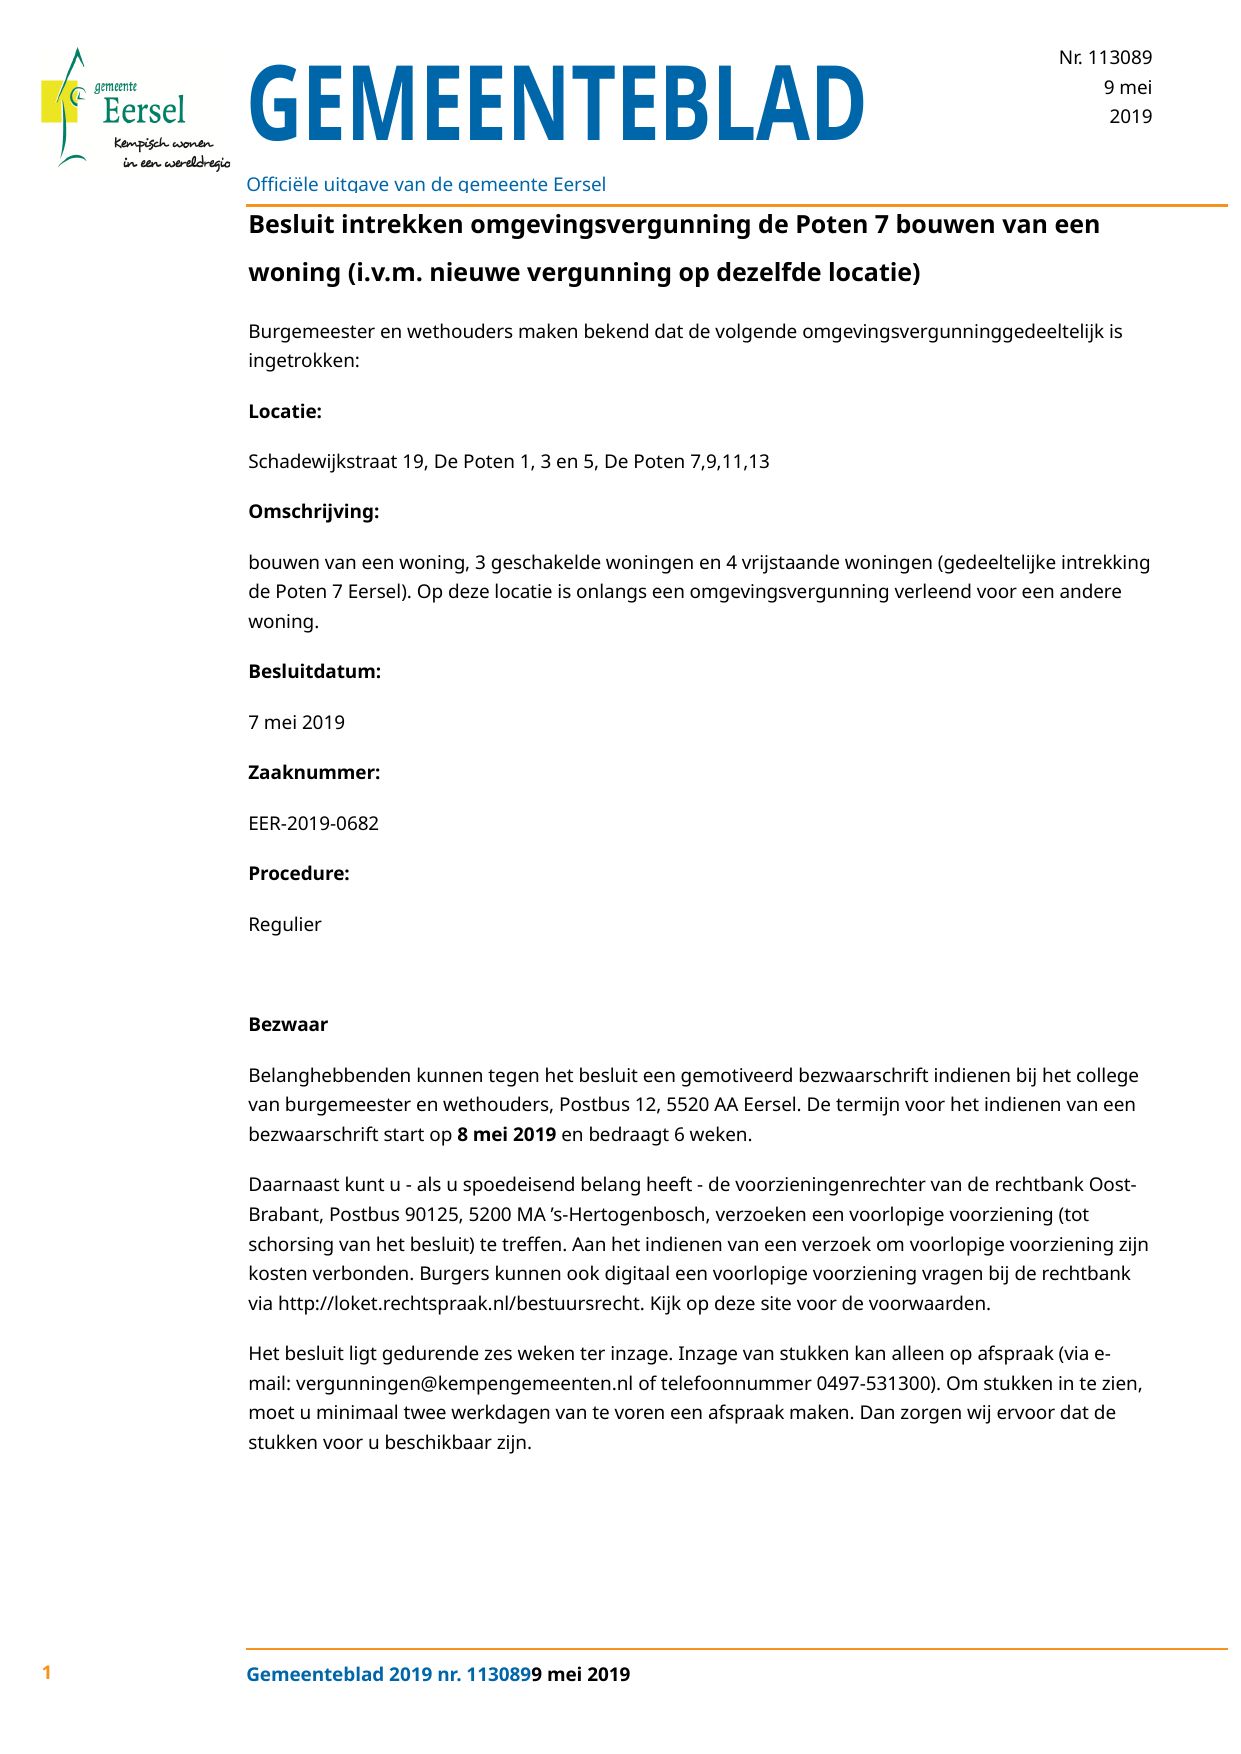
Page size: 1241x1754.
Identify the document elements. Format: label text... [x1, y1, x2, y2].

text Omschrijving: [248, 499, 1152, 524]
text 7 mei 2019 [248, 709, 1152, 735]
text Burgemeester en wethouders maken bekend dat de volgende omgevingsvergunninggedeeltelijk is ingetrokken: [248, 318, 1152, 373]
text Belanghebbenden kunnen tegen het besluit een gemotiveerd bezwaarschrift indienen bij het college van burgemeester en wethouders, Postbus 12, 5520 AA Eersel. De termijn voor het indienen van een bezwaarschrift start op 8 mei 2019 en bedraagt 6 weken. [248, 1062, 1152, 1147]
text EER-2019-0682 [248, 810, 1152, 836]
text Procedure: [248, 860, 1152, 886]
text Daarnaast kunt u - als u spoedeisend belang heeft - de voorzieningenrechter van de rechtbank Oost-Brabant, Postbus 90125, 5200 MA ’s-Hertogenbosch, verzoeken een voorlopige voorziening (tot schorsing van het besluit) te treffen. Aan het indienen van een verzoek om voorlopige voorziening zijn kosten verbonden. Burgers kunnen ook digitaal een voorlopige voorziening vragen bij de rechtbank via http://loket.rechtspraak.nl/bestuursrecht. Kijk op deze site voor de voorwaarden. [248, 1172, 1152, 1316]
text bouwen van een woning, 3 geschakelde woningen en 4 vrijstaande woningen (gedeeltelijke intrekking de Poten 7 Eersel). Op deze locatie is onlangs een omgevingsvergunning verleend voor een andere woning. [248, 549, 1152, 634]
text Regulier [248, 911, 1152, 937]
text Locatie: [248, 398, 1152, 424]
picture [41, 47, 231, 172]
text Het besluit ligt gedurende zes weken ter inzage. Inzage van stukken kan alleen op afspraak (via e-mail: vergunningen@kempengemeenten.nl of telefoonnummer 0497-531300). Om stukken in te zien, moet u minimaal twee werkdagen van te voren een afspraak maken. Dan zorgen wij ervoor dat de stukken voor u beschikbaar zijn. [248, 1340, 1152, 1455]
text Besluitdatum: [248, 659, 1152, 684]
text Zaaknummer: [248, 759, 1152, 785]
text Bezwaar [248, 1012, 1152, 1037]
text Schadewijkstraat 19, De Poten 1, 3 en 5, De Poten 7,9,11,13 [248, 448, 1152, 474]
text Besluit intrekken omgevingsvergunning de Poten 7 bouwen van een woning (i.v.m. nieuwe vergunning op dezelfde locatie) [248, 207, 1152, 288]
